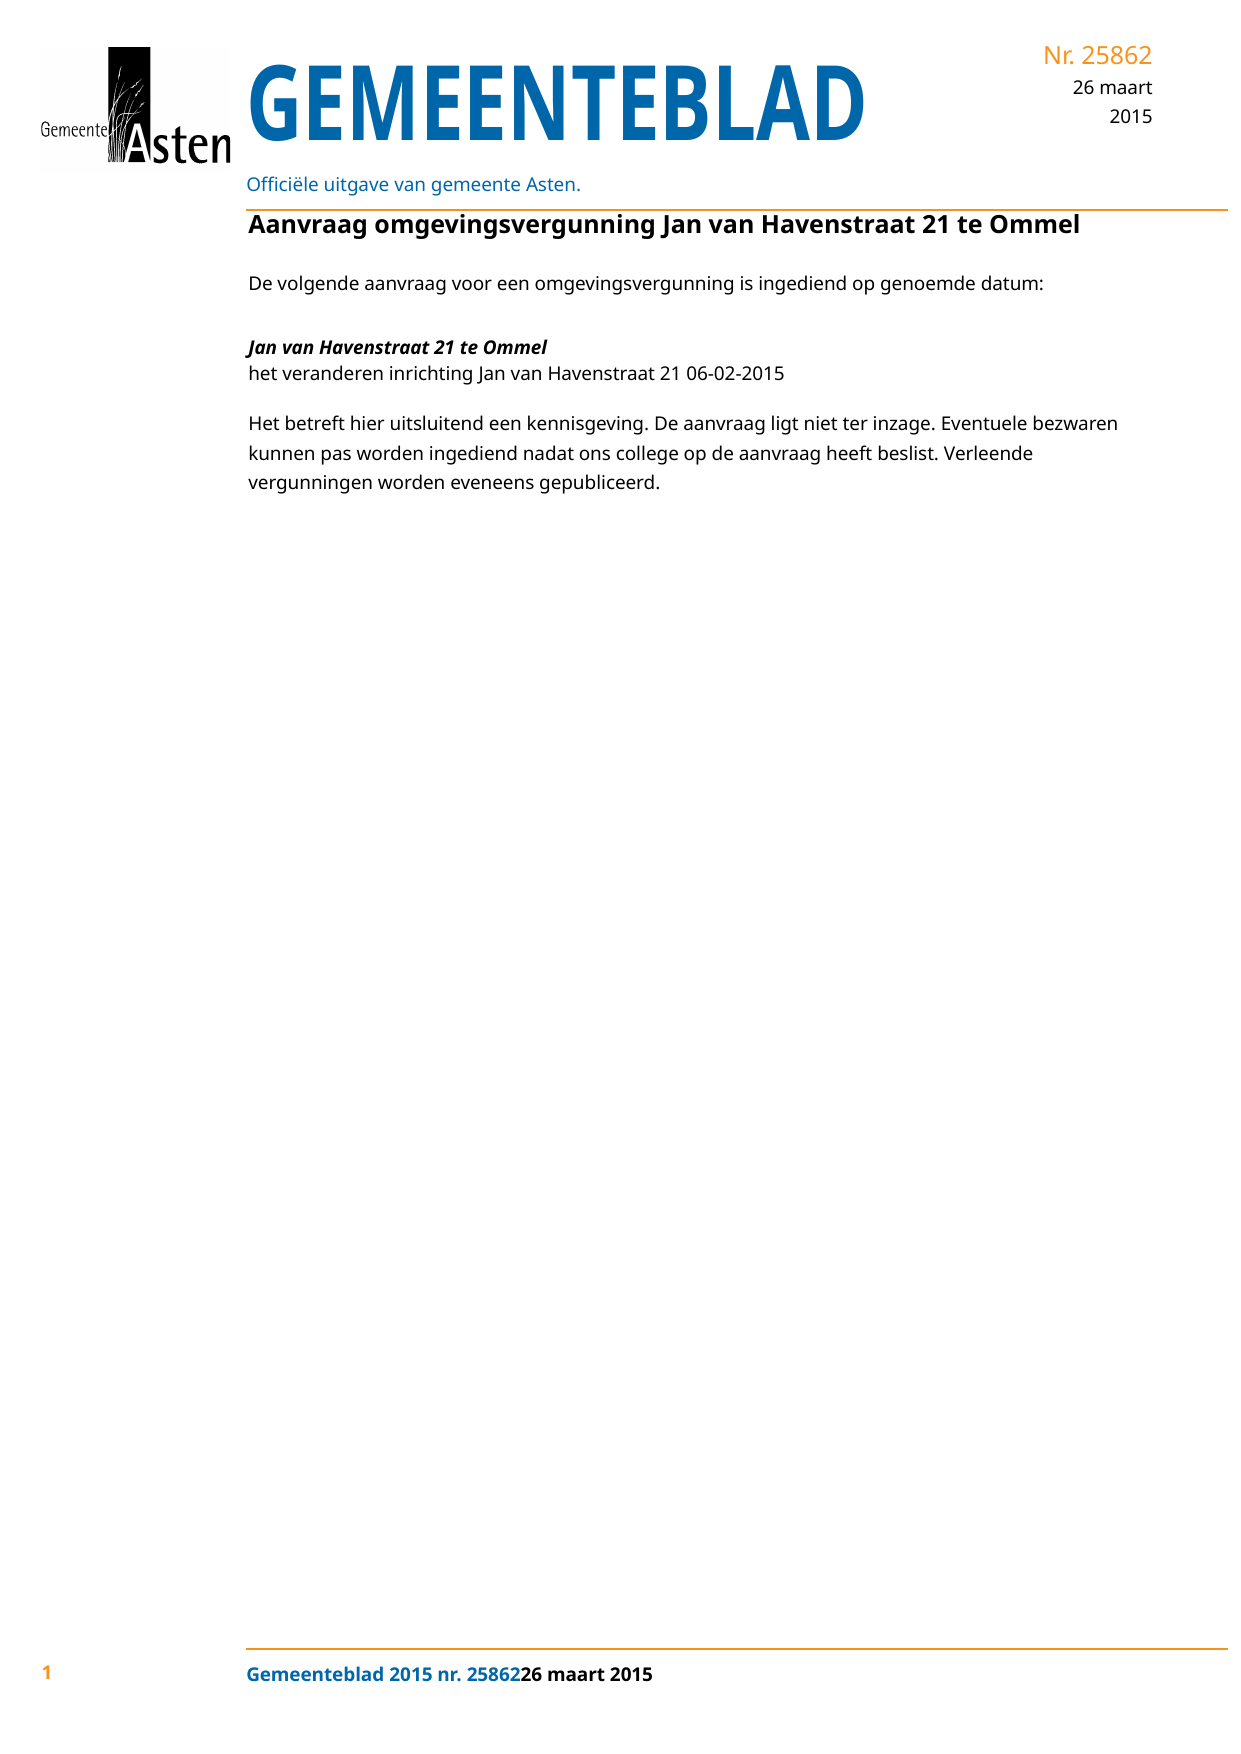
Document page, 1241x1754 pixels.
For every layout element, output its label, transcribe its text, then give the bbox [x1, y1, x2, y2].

text De volgende aanvraag voor een omgevingsvergunning is ingediend op genoemde datum: [248, 270, 1152, 296]
text Het betreft hier uitsluitend een kennisgeving. De aanvraag ligt niet ter inzage. Eventuele bezwaren kunnen pas worden ingediend nadat ons college op de aanvraag heeft beslist. Verleende vergunningen worden eveneens gepubliceerd. [248, 410, 1152, 495]
text Jan van Havenstraat 21 te Ommel [248, 334, 1152, 360]
text het veranderen inrichting Jan van Havenstraat 21 06-02-2015 [248, 360, 1152, 386]
text Aanvraag omgevingsvergunning Jan van Havenstraat 21 te Ommel [248, 211, 1152, 241]
picture [41, 47, 231, 172]
